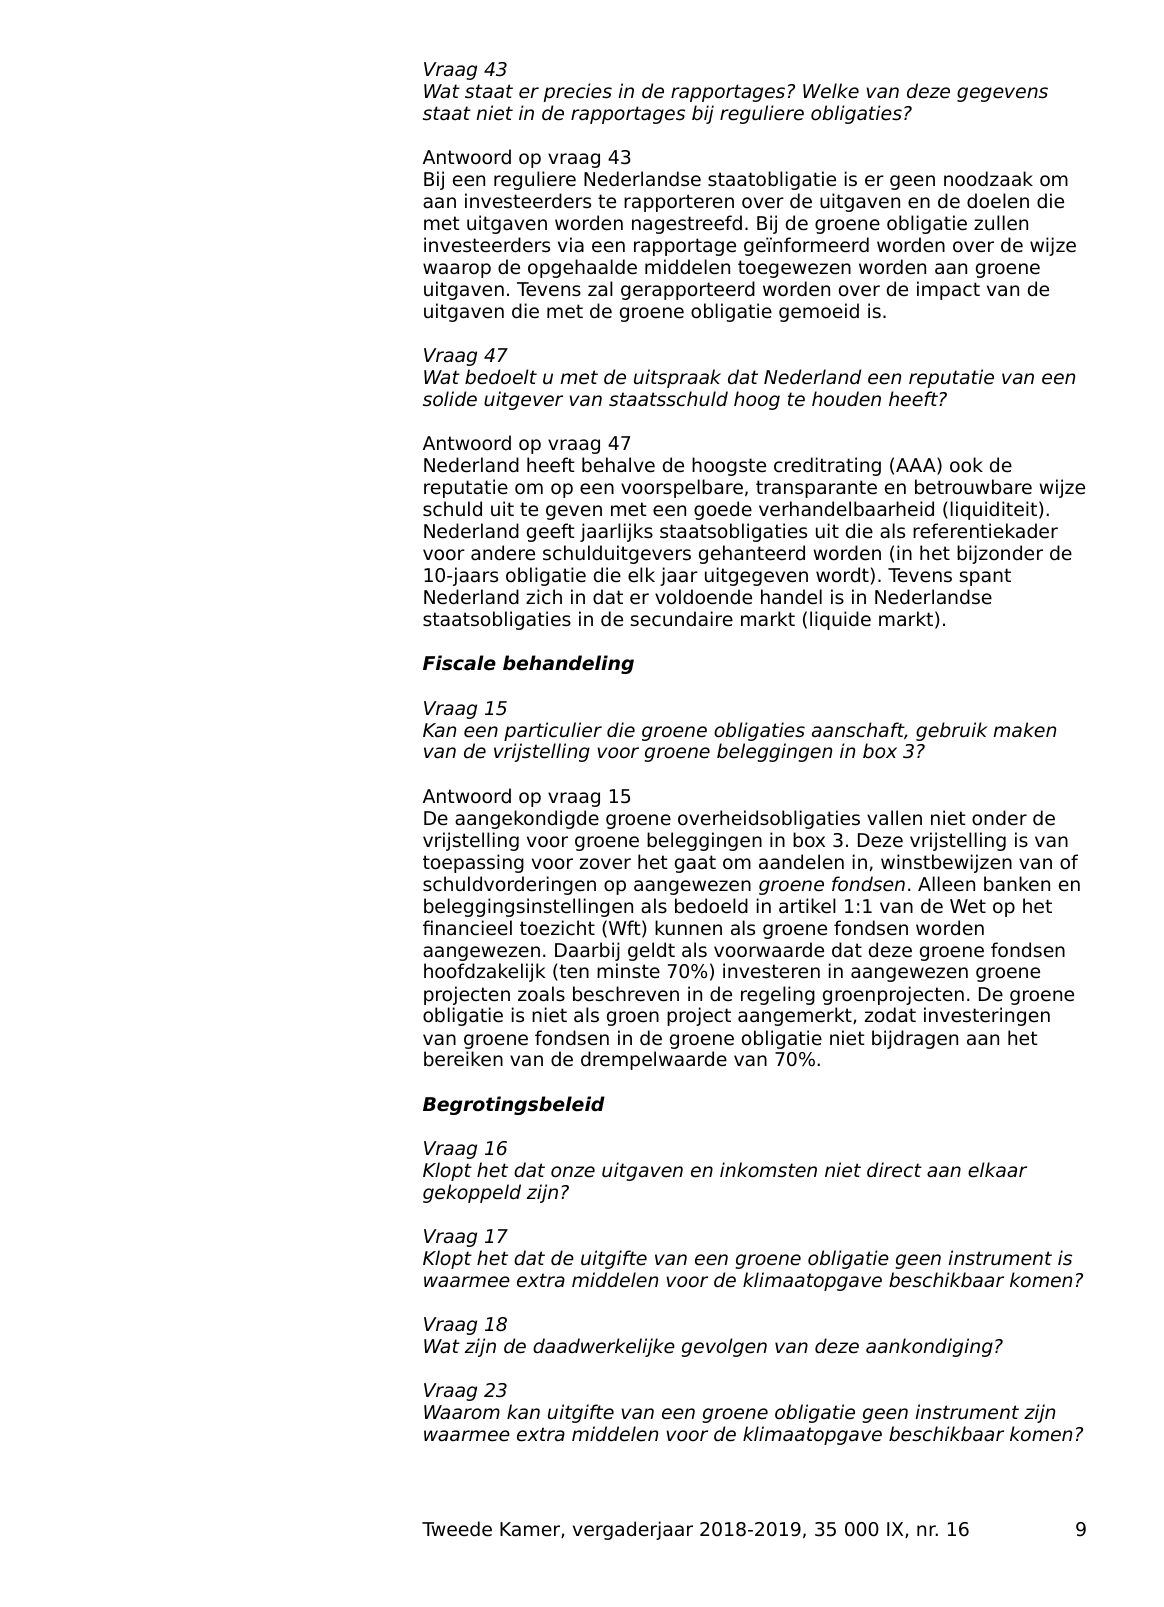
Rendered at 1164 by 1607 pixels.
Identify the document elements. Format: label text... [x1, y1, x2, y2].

text De aangekondigde groene overheidsobligaties vallen niet onder de vrijstelling voor groene beleggingen in box 3. Deze vrijstelling is van toepassing voor zover het gaat om aandelen in, winstbewijzen van of schuldvorderingen op aangewezen groene fondsen. Alleen banken en beleggingsinstellingen als bedoeld in artikel 1:1 van de Wet op het financieel toezicht (Wft) kunnen als groene fondsen worden aangewezen. Daarbij geldt als voorwaarde dat deze groene fondsen hoofdzakelijk (ten minste 70%) investeren in aangewezen groene projecten zoals beschreven in de regeling groenprojecten. De groene obligatie is niet als groen project aangemerkt, zodat investeringen van groene fondsen in de groene obligatie niet bijdragen aan het bereiken van de drempelwaarde van 70%. [422, 808, 1087, 1071]
text Vraag 43 [422, 59, 1087, 81]
subtitle Begrotingsbeleid [422, 1093, 1087, 1116]
text Vraag 23 [422, 1380, 1087, 1402]
text Vraag 16 [422, 1138, 1087, 1160]
text Vraag 47 [422, 345, 1087, 367]
text Klopt het dat de uitgifte van een groene obligatie geen instrument is waarmee extra middelen voor de klimaatopgave beschikbaar komen? [422, 1248, 1087, 1292]
text Vraag 18 [422, 1314, 1087, 1336]
text Bij een reguliere Nederlandse staatobligatie is er geen noodzaak om aan investeerders te rapporteren over de uitgaven en de doelen die met uitgaven worden nagestreefd. Bij de groene obligatie zullen investeerders via een rapportage geïnformeerd worden over de wijze waarop de opgehaalde middelen toegewezen worden aan groene uitgaven. Tevens zal gerapporteerd worden over de impact van de uitgaven die met de groene obligatie gemoeid is. [422, 169, 1087, 323]
text Antwoord op vraag 47 [422, 433, 1087, 455]
text Klopt het dat onze uitgaven en inkomsten niet direct aan elkaar gekoppeld zijn? [422, 1160, 1087, 1204]
text Nederland heeft behalve de hoogste creditrating (AAA) ook de reputatie om op een voorspelbare, transparante en betrouwbare wijze schuld uit te geven met een goede verhandelbaarheid (liquiditeit). Nederland geeft jaarlijks staatsobligaties uit die als referentiekader voor andere schulduitgevers gehanteerd worden (in het bijzonder de 10-jaars obligatie die elk jaar uitgegeven wordt). Tevens spant Nederland zich in dat er voldoende handel is in Nederlandse staatsobligaties in de secundaire markt (liquide markt). [422, 455, 1087, 631]
text Waarom kan uitgifte van een groene obligatie geen instrument zijn waarmee extra middelen voor de klimaatopgave beschikbaar komen? [422, 1402, 1087, 1446]
text Wat staat er precies in de rapportages? Welke van deze gegevens staat niet in de rapportages bij reguliere obligaties? [422, 81, 1087, 125]
text Antwoord op vraag 15 [422, 786, 1087, 808]
text Vraag 17 [422, 1226, 1087, 1248]
text Wat zijn de daadwerkelijke gevolgen van deze aankondiging? [422, 1336, 1087, 1358]
text Kan een particulier die groene obligaties aanschaft, gebruik maken van de vrijstelling voor groene beleggingen in box 3? [422, 719, 1087, 763]
subtitle Fiscale behandeling [422, 653, 1087, 675]
text Antwoord op vraag 43 [422, 147, 1087, 169]
text Wat bedoelt u met de uitspraak dat Nederland een reputatie van een solide uitgever van staatsschuld hoog te houden heeft? [422, 367, 1087, 411]
text Vraag 15 [422, 697, 1087, 719]
